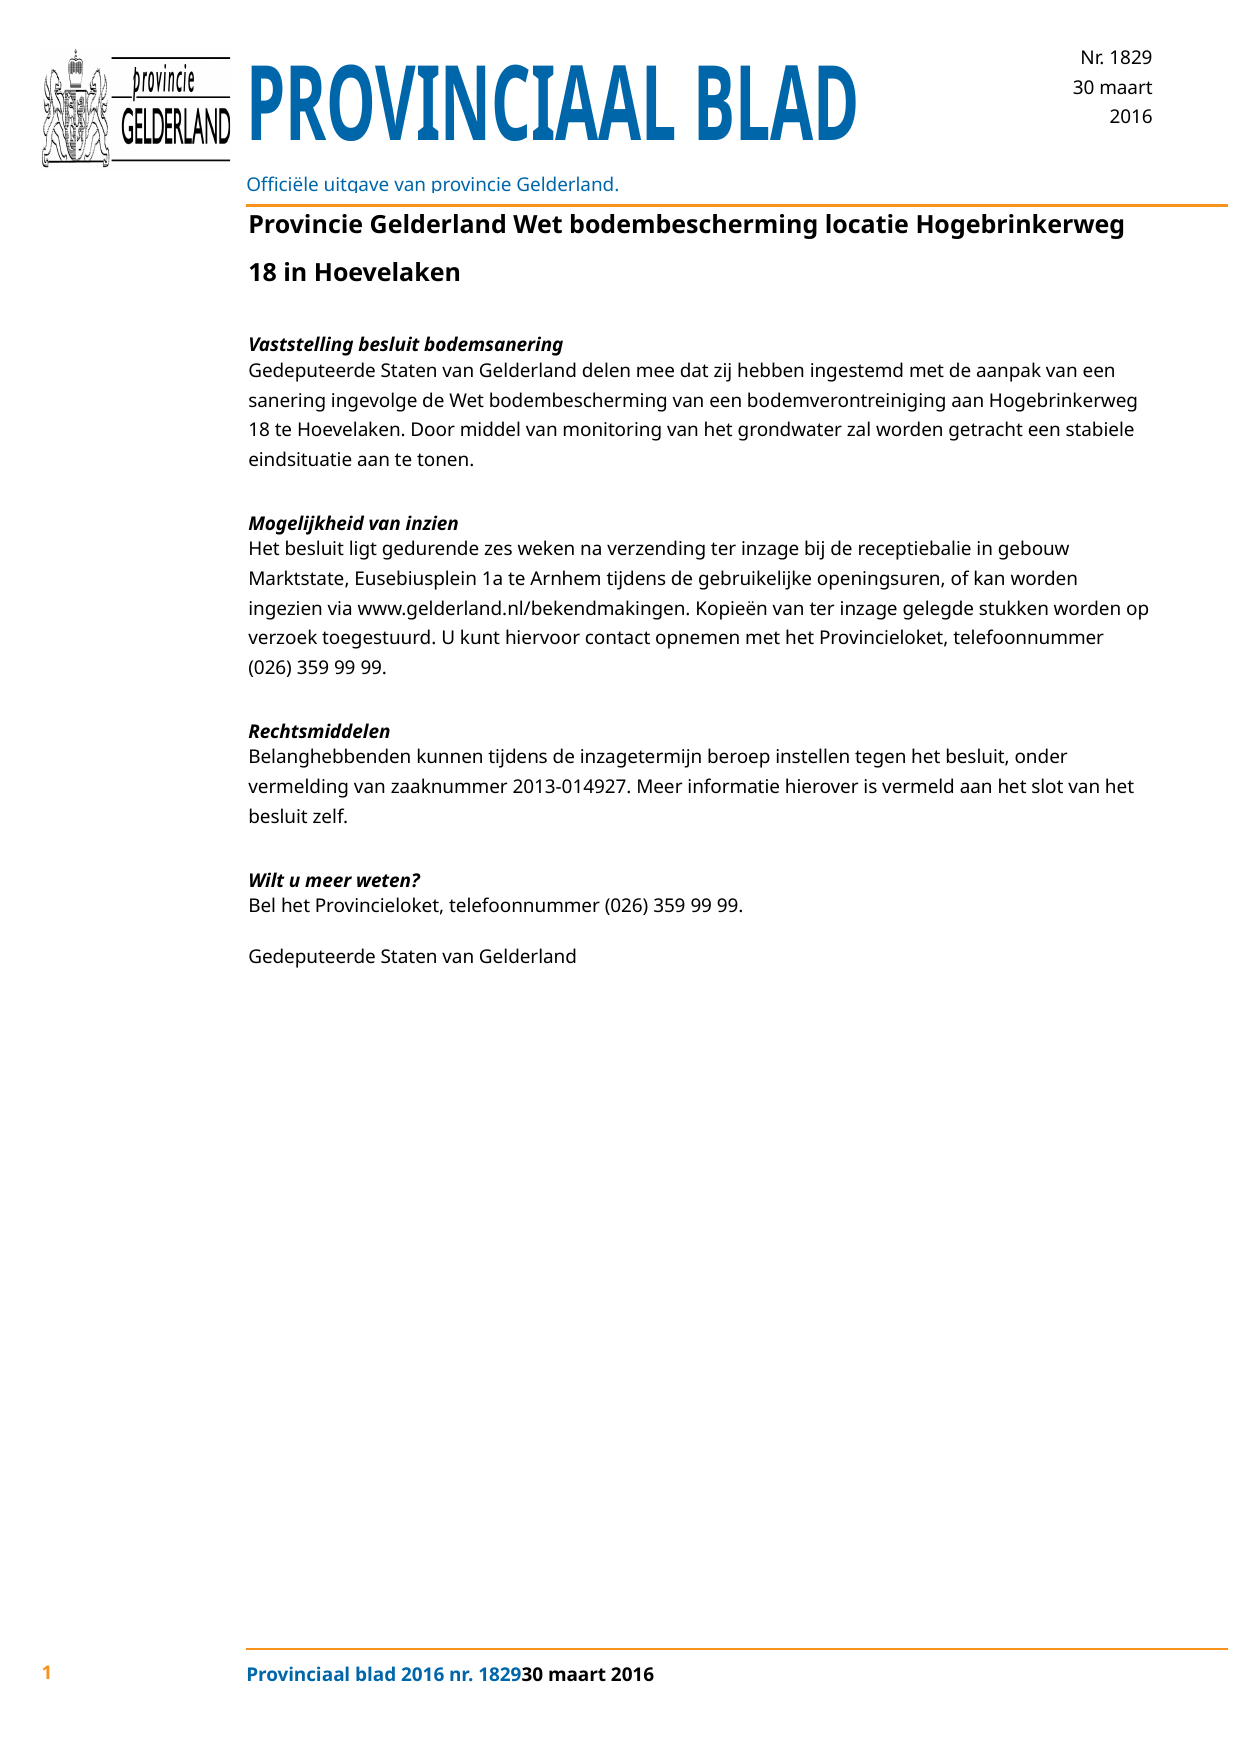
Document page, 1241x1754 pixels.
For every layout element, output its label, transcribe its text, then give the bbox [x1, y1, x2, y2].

text Rechtsmiddelen [248, 718, 1152, 744]
text Het besluit ligt gedurende zes weken na verzending ter inzage bij de receptiebalie in gebouw Marktstate, Eusebiusplein 1a te Arnhem tijdens de gebruikelijke openingsuren, of kan worden ingezien via www.gelderland.nl/bekendmakingen. Kopieën van ter inzage gelegde stukken worden op verzoek toegestuurd. U kunt hiervoor contact opnemen met het Provincieloket, telefoonnummer (026) 359 99 99. [248, 536, 1152, 680]
text Gedeputeerde Staten van Gelderland [248, 943, 1152, 969]
picture [41, 47, 231, 172]
text Mogelijkheid van inzien [248, 510, 1152, 536]
text Vaststelling besluit bodemsanering [248, 331, 1152, 357]
text Wilt u meer weten? [248, 867, 1152, 892]
text Belanghebbenden kunnen tijdens de inzagetermijn beroep instellen tegen het besluit, onder vermelding van zaaknummer 2013-014927. Meer informatie hierover is vermeld aan het slot van het besluit zelf. [248, 744, 1152, 828]
text Provincie Gelderland Wet bodembescherming locatie Hogebrinkerweg 18 in Hoevelaken [248, 207, 1152, 288]
text Bel het Provincieloket, telefoonnummer (026) 359 99 99. [248, 892, 1152, 918]
text Gedeputeerde Staten van Gelderland delen mee dat zij hebben ingestemd met de aanpak van een sanering ingevolge de Wet bodembescherming van een bodemverontreiniging aan Hogebrinkerweg 18 te Hoevelaken. Door middel van monitoring van het grondwater zal worden getracht een stabiele eindsituatie aan te tonen. [248, 357, 1152, 472]
